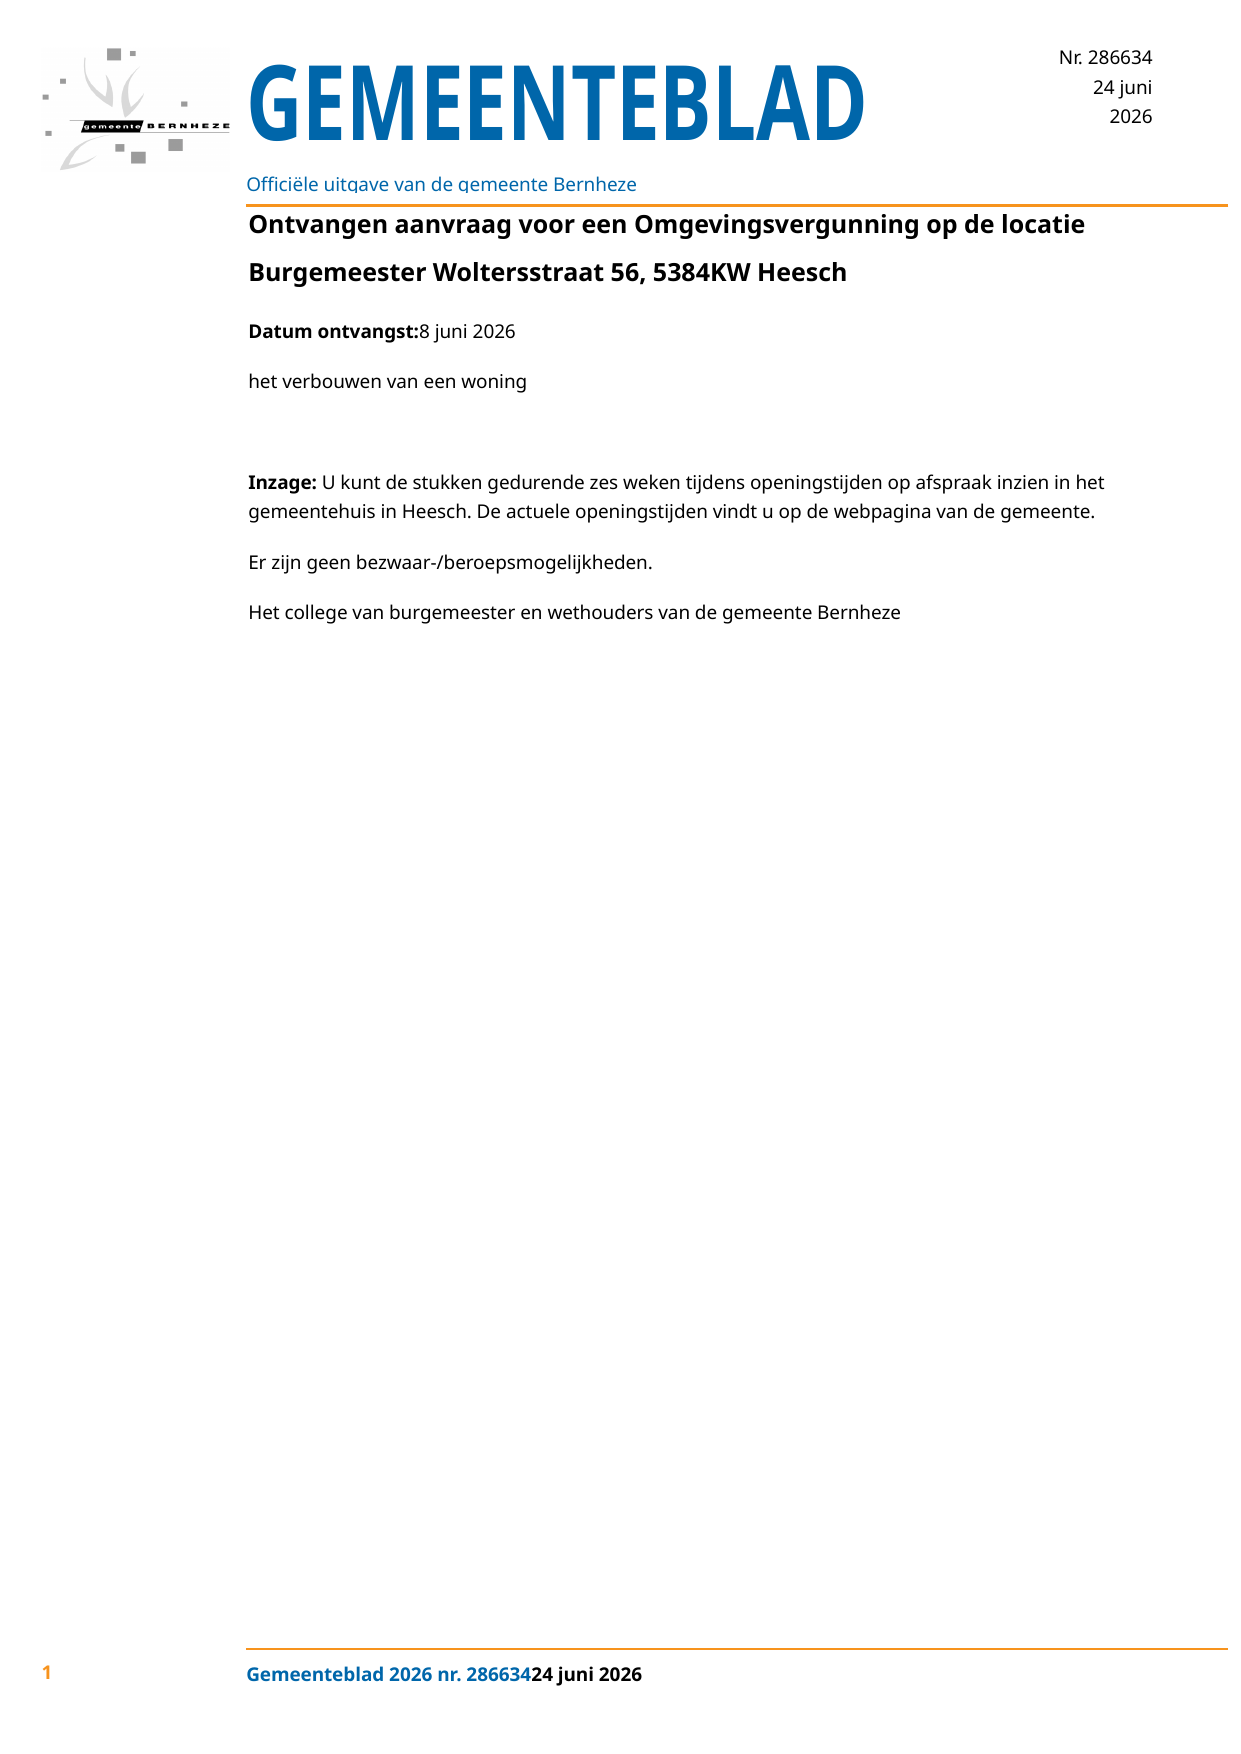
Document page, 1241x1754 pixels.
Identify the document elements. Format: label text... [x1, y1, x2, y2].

text Er zijn geen bezwaar-/beroepsmogelijkheden. [248, 549, 1152, 575]
text Inzage: U kunt de stukken gedurende zes weken tijdens openingstijden op afspraak inzien in het gemeentehuis in Heesch. De actuele openingstijden vindt u op de webpagina van de gemeente. [248, 469, 1152, 524]
text Het college van burgemeester en wethouders van de gemeente Bernheze [248, 599, 1152, 625]
text het verbouwen van een woning [248, 368, 1152, 394]
picture [41, 47, 231, 172]
text Ontvangen aanvraag voor een Omgevingsvergunning op de locatie Burgemeester Woltersstraat 56, 5384KW Heesch [248, 207, 1152, 288]
text Datum ontvangst:8 juni 2026 [248, 318, 1152, 344]
